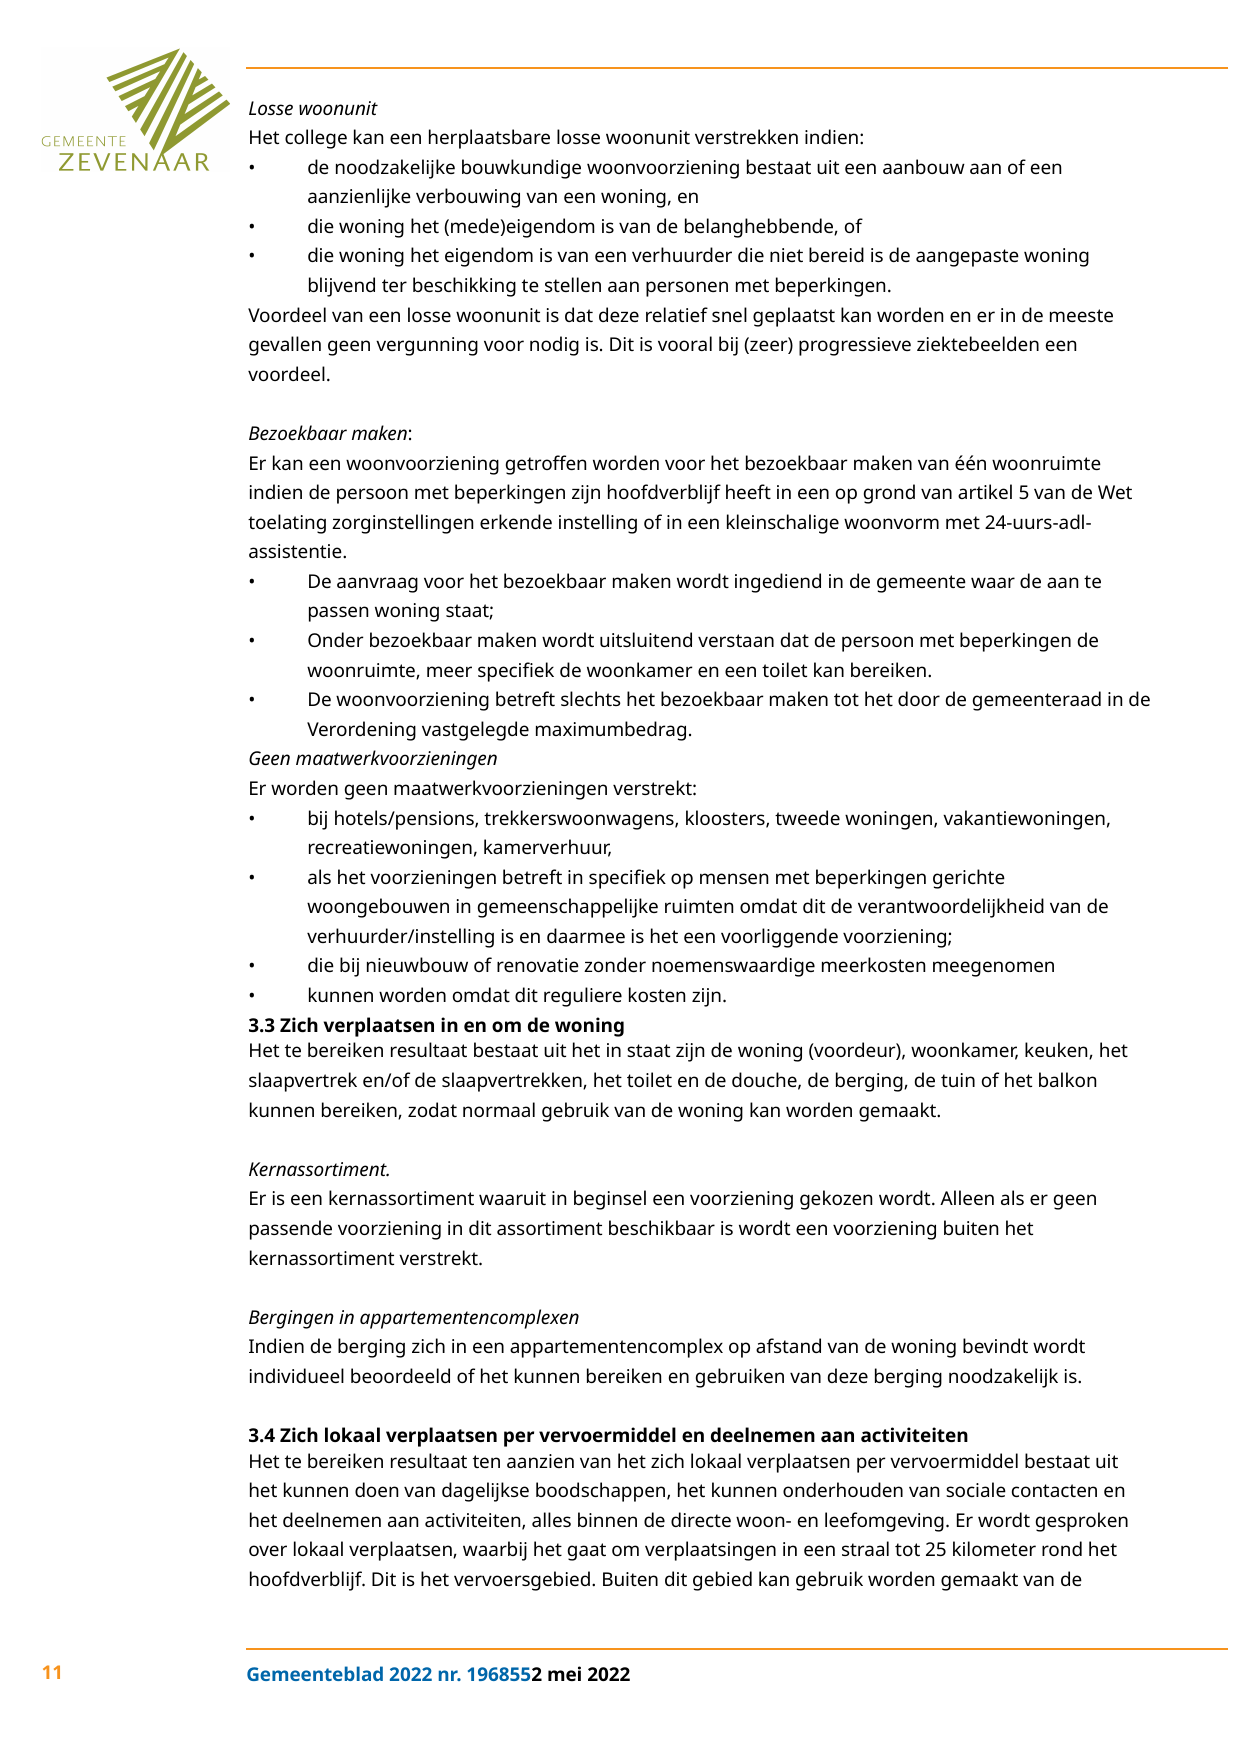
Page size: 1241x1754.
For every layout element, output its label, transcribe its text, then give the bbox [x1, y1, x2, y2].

text Voordeel van een losse woonunit is dat deze relatief snel geplaatst kan worden en er in de meeste gevallen geen vergunning voor nodig is. Dit is vooral bij (zeer) progressieve ziektebeelden een voordeel. [248, 302, 1152, 387]
list Onder bezoekbaar maken wordt uitsluitend verstaan dat de persoon met beperkingen de woonruimte, meer specifiek de woonkamer en een toilet kan bereiken. [248, 627, 1152, 683]
text Indien de berging zich in een appartementencomplex op afstand van de woning bevindt wordt individueel beoordeeld of het kunnen bereiken en gebruiken van deze berging noodzakelijk is. [248, 1333, 1152, 1389]
text Het te bereiken resultaat bestaat uit het in staat zijn de woning (voordeur), woonkamer, keuken, het slaapvertrek en/of de slaapvertrekken, het toilet en de douche, de berging, de tuin of het balkon kunnen bereiken, zodat normaal gebruik van de woning kan worden gemaakt. [248, 1038, 1152, 1122]
list die bij nieuwbouw of renovatie zonder noemenswaardige meerkosten meegenomen [248, 953, 1152, 978]
text Het te bereiken resultaat ten aanzien van het zich lokaal verplaatsen per vervoermiddel bestaat uit het kunnen doen van dagelijkse boodschappen, het kunnen onderhouden van sociale contacten en het deelnemen aan activiteiten, alles binnen de directe woon- en leefomgeving. Er wordt gesproken over lokaal verplaatsen, waarbij het gaat om verplaatsingen in een straal tot 25 kilometer rond het hoofdverblijf. Dit is het vervoersgebied. Buiten dit gebied kan gebruik worden gemaakt van de [248, 1448, 1152, 1592]
list kunnen worden omdat dit reguliere kosten zijn. [248, 982, 1152, 1008]
text 3.3 Zich verplaatsen in en om de woning [248, 1012, 1152, 1038]
text Bergingen in appartementencomplexen [248, 1304, 1152, 1329]
picture [41, 47, 231, 172]
list de noodzakelijke bouwkundige woonvoorziening bestaat uit een aanbouw aan of een aanzienlijke verbouwing van een woning, en [248, 154, 1152, 209]
text Geen maatwerkvoorzieningen [248, 746, 1152, 771]
list die woning het eigendom is van een verhuurder die niet bereid is de aangepaste woning blijvend ter beschikking te stellen aan personen met beperkingen. [248, 243, 1152, 298]
text Er kan een woonvoorziening getroffen worden voor het bezoekbaar maken van één woonruimte indien de persoon met beperkingen zijn hoofdverblijf heeft in een op grond van artikel 5 van de Wet toelating zorginstellingen erkende instelling of in een kleinschalige woonvorm met 24-uurs-adl-assistentie. [248, 450, 1152, 564]
text Er worden geen maatwerkvoorzieningen verstrekt: [248, 775, 1152, 801]
list die woning het (mede)eigendom is van de belanghebbende, of [248, 213, 1152, 239]
list als het voorzieningen betreft in specifiek op mensen met beperkingen gerichte woongebouwen in gemeenschappelijke ruimten omdat dit de verantwoordelijkheid van de verhuurder/instelling is en daarmee is het een voorliggende voorziening; [248, 864, 1152, 949]
text 3.4 Zich lokaal verplaatsen per vervoermiddel en deelnemen aan activiteiten [248, 1422, 1152, 1448]
text Kernassortiment. [248, 1156, 1152, 1182]
text Losse woonunit [248, 95, 1152, 121]
list De woonvoorziening betreft slechts het bezoekbaar maken tot het door de gemeenteraad in de Verordening vastgelegde maximumbedrag. [248, 686, 1152, 742]
text Bezoekbaar maken: [248, 420, 1152, 446]
list bij hotels/pensions, trekkerswoonwagens, kloosters, tweede woningen, vakantiewoningen, recreatiewoningen, kamerverhuur, [248, 805, 1152, 860]
text Het college kan een herplaatsbare losse woonunit verstrekken indien: [248, 124, 1152, 150]
text Er is een kernassortiment waaruit in beginsel een voorziening gekozen wordt. Alleen als er geen passende voorziening in dit assortiment beschikbaar is wordt een voorziening buiten het kernassortiment verstrekt. [248, 1186, 1152, 1270]
list De aanvraag voor het bezoekbaar maken wordt ingediend in de gemeente waar de aan te passen woning staat; [248, 568, 1152, 623]
